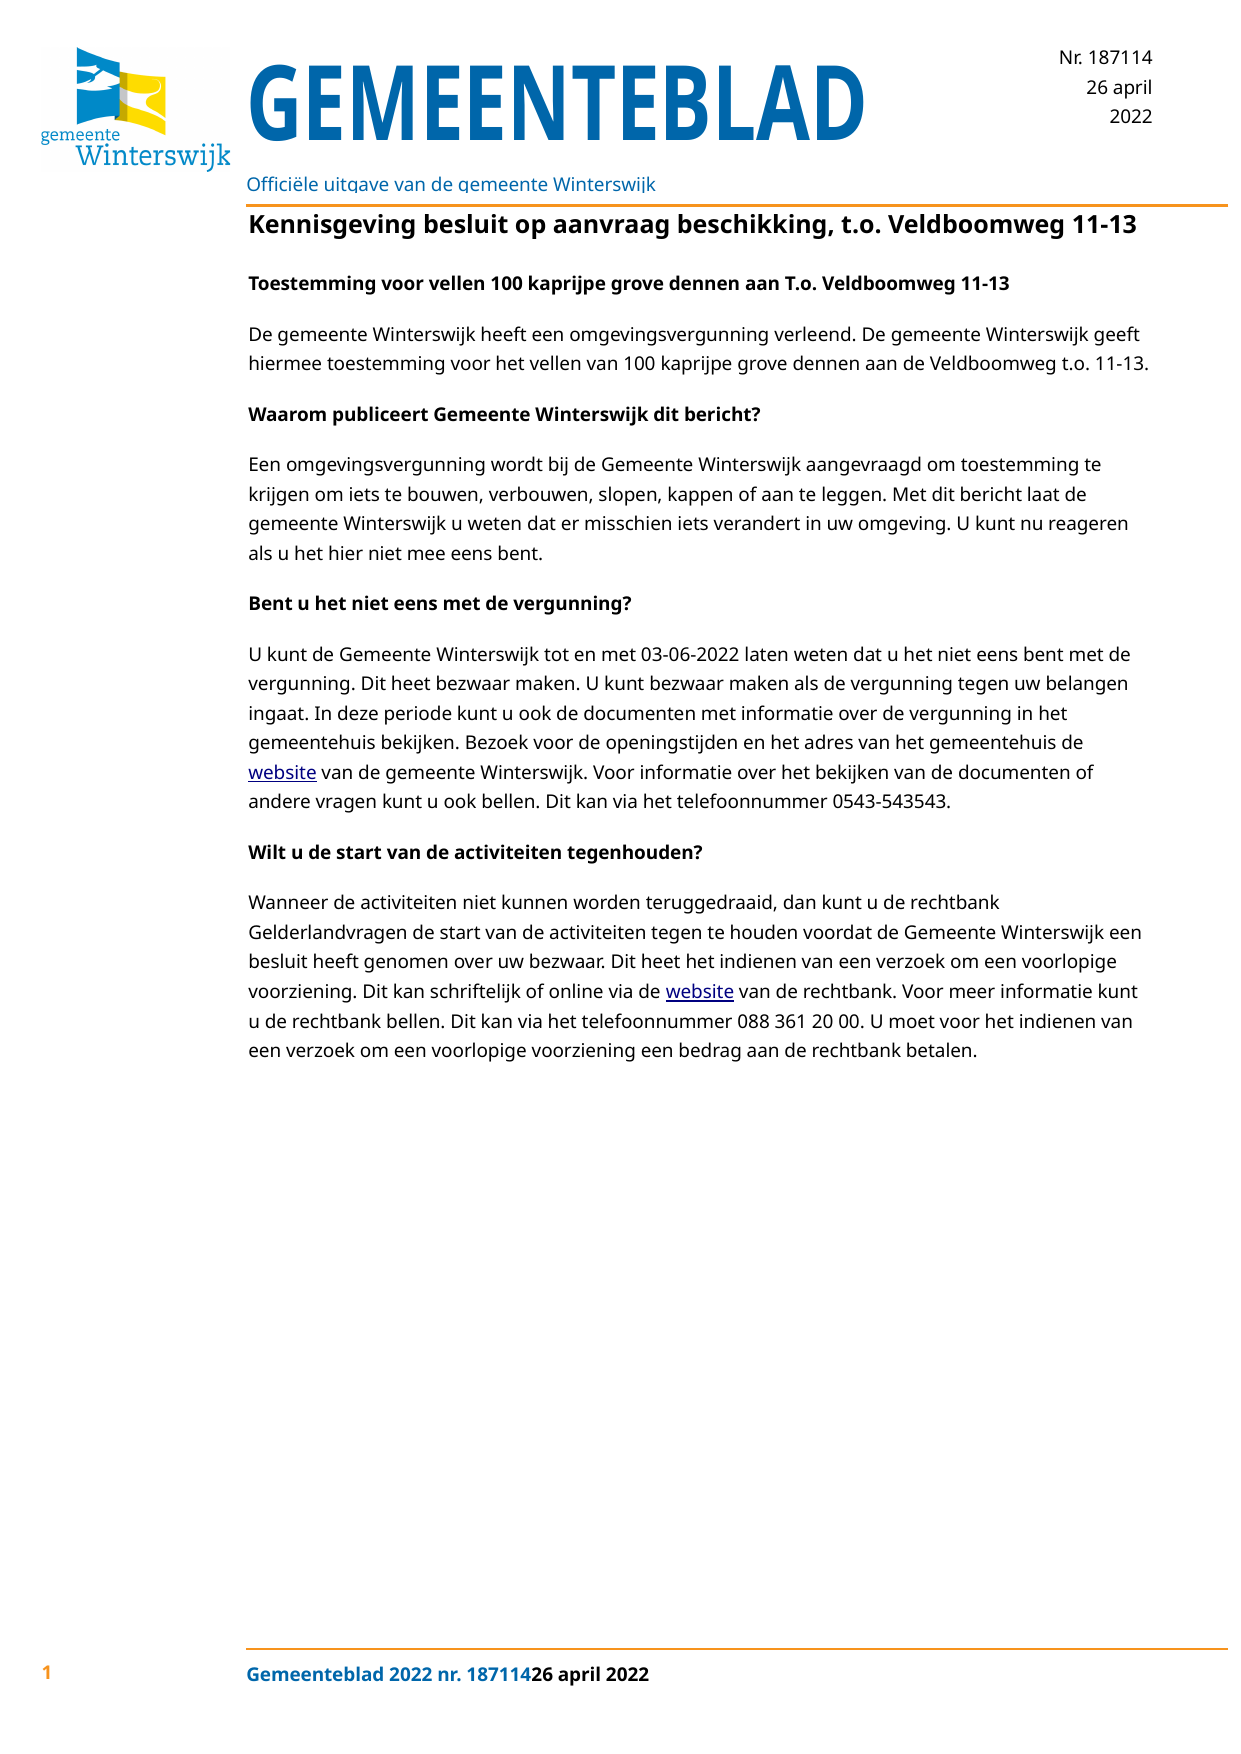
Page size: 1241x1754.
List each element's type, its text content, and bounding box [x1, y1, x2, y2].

text Wanneer de activiteiten niet kunnen worden teruggedraaid, dan kunt u de rechtbank Gelderlandvragen de start van de activiteiten tegen te houden voordat de Gemeente Winterswijk een besluit heeft genomen over uw bezwaar. Dit heet het indienen van een verzoek om een voorlopige voorziening. Dit kan schriftelijk of online via de website van de rechtbank. Voor meer informatie kunt u de rechtbank bellen. Dit kan via het telefoonnummer 088 361 20 00. U moet voor het indienen van een verzoek om een voorlopige voorziening een bedrag aan de rechtbank betalen. [248, 889, 1152, 1063]
text De gemeente Winterswijk heeft een omgevingsvergunning verleend. De gemeente Winterswijk geeft hiermee toestemming voor het vellen van 100 kaprijpe grove dennen aan de Veldboomweg t.o. 11-13. [248, 321, 1152, 376]
picture [225, 153, 231, 162]
text Bent u het niet eens met de vergunning? [248, 590, 1152, 616]
text Een omgevingsvergunning wordt bij de Gemeente Winterswijk aangevraagd om toestemming te krijgen om iets te bouwen, verbouwen, slopen, kappen of aan te leggen. Met dit bericht laat de gemeente Winterswijk u weten dat er misschien iets verandert in uw omgeving. U kunt nu reageren als u het hier niet mee eens bent. [248, 451, 1152, 566]
text Toestemming voor vellen 100 kaprijpe grove dennen aan T.o. Veldboomweg 11-13 [248, 270, 1152, 296]
text Waarom publiceert Gemeente Winterswijk dit bericht? [248, 401, 1152, 426]
text Kennisgeving besluit op aanvraag beschikking, t.o. Veldboomweg 11-13 [248, 207, 1152, 241]
picture [41, 47, 231, 172]
text Wilt u de start van de activiteiten tegenhouden? [248, 839, 1152, 865]
text U kunt de Gemeente Winterswijk tot en met 03-06-2022 laten weten dat u het niet eens bent met de vergunning. Dit heet bezwaar maken. U kunt bezwaar maken als de vergunning tegen uw belangen ingaat. In deze periode kunt u ook de documenten met informatie over de vergunning in het gemeentehuis bekijken. Bezoek voor de openingstijden en het adres van het gemeentehuis de website van de gemeente Winterswijk. Voor informatie over het bekijken van de documenten of andere vragen kunt u ook bellen. Dit kan via het telefoonnummer 0543-543543. [248, 641, 1152, 814]
